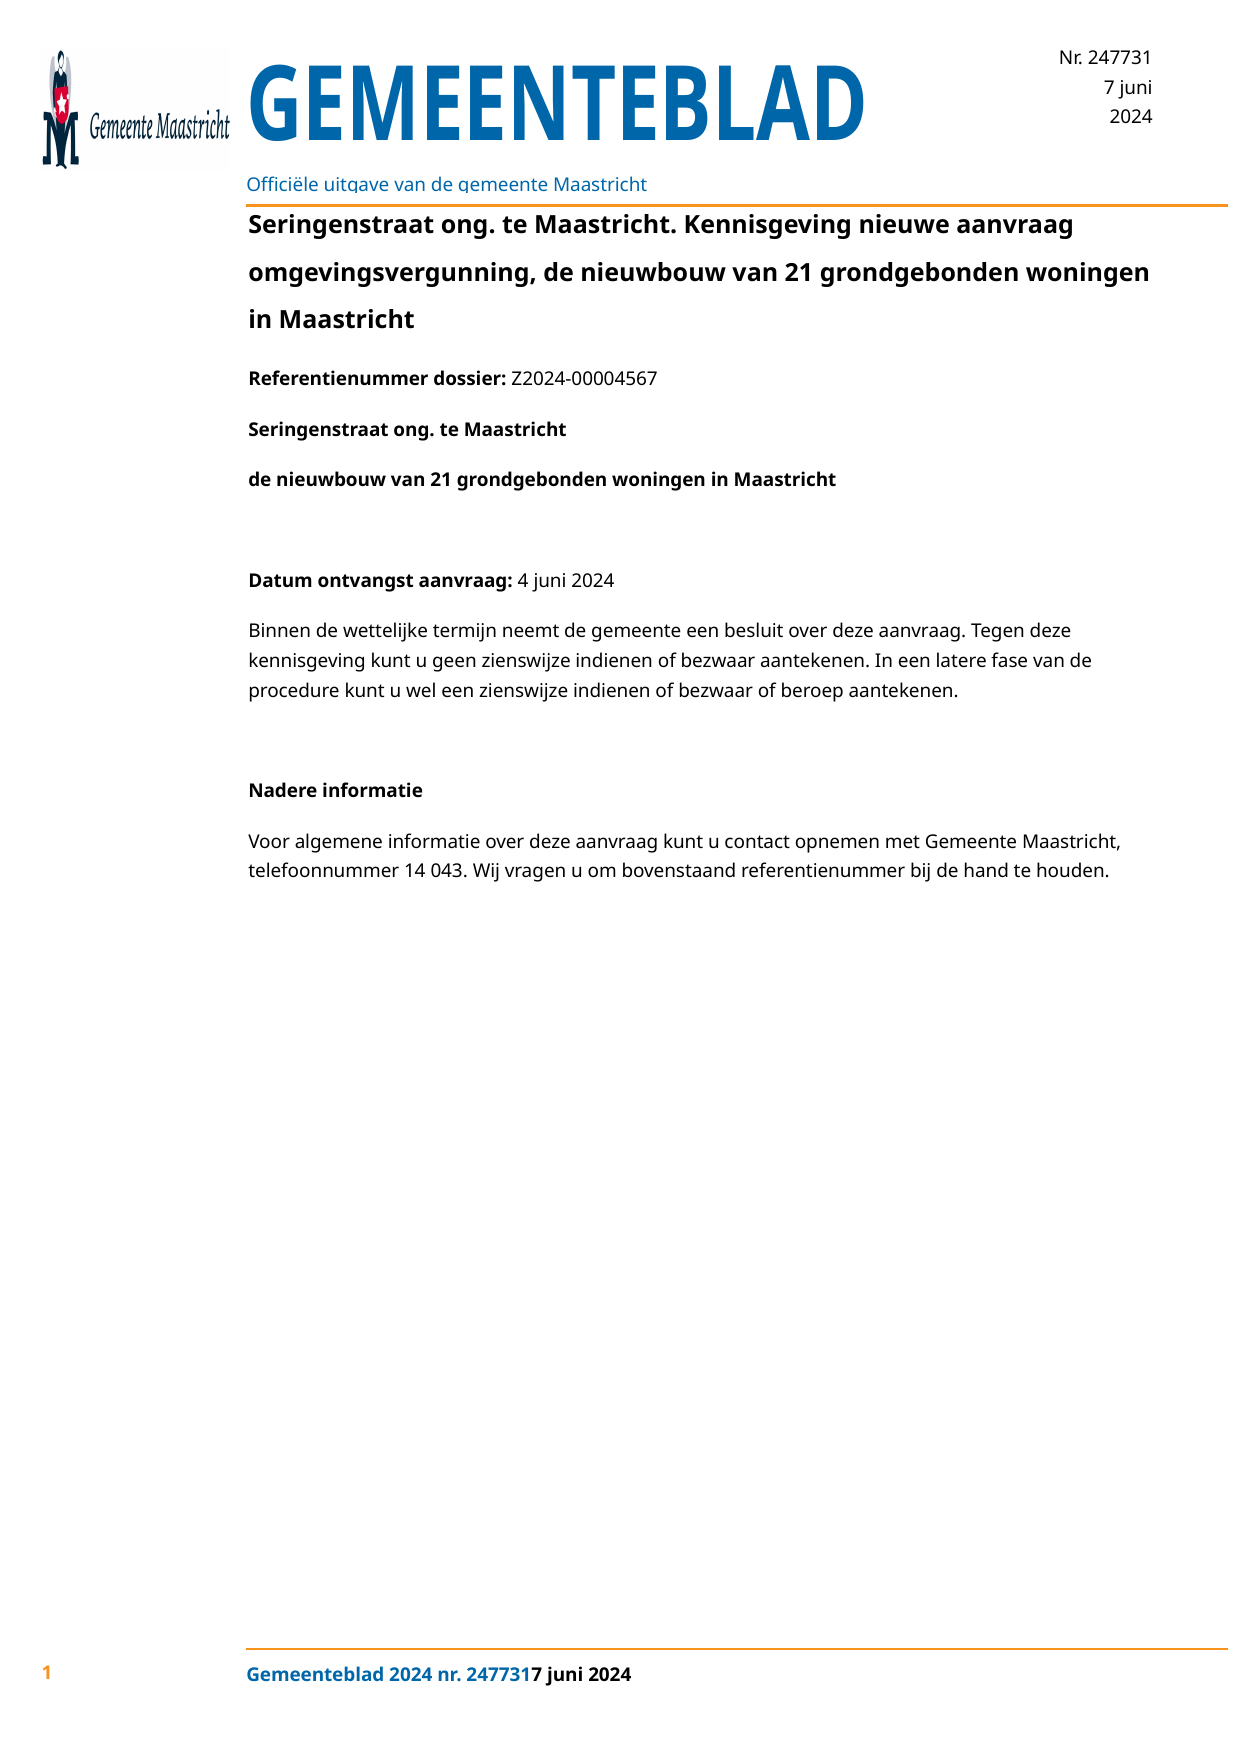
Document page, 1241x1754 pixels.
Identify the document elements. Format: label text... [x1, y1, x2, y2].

text Datum ontvangst aanvraag: 4 juni 2024 [248, 567, 1152, 593]
text Voor algemene informatie over deze aanvraag kunt u contact opnemen met Gemeente Maastricht, telefoonnummer 14 043. Wij vragen u om bovenstaand referentienummer bij de hand te houden. [248, 828, 1152, 883]
text Referentienummer dossier: Z2024-00004567 [248, 366, 1152, 391]
text de nieuwbouw van 21 grondgebonden woningen in Maastricht [248, 466, 1152, 492]
text Seringenstraat ong. te Maastricht [248, 416, 1152, 442]
text Seringenstraat ong. te Maastricht. Kennisgeving nieuwe aanvraag omgevingsvergunning, de nieuwbouw van 21 grondgebonden woningen in Maastricht [248, 207, 1152, 336]
text Binnen de wettelijke termijn neemt de gemeente een besluit over deze aanvraag. Tegen deze kennisgeving kunt u geen zienswijze indienen of bezwaar aantekenen. In een latere fase van de procedure kunt u wel een zienswijze indienen of bezwaar of beroep aantekenen. [248, 618, 1152, 702]
text Nadere informatie [248, 778, 1152, 803]
picture [41, 47, 231, 172]
